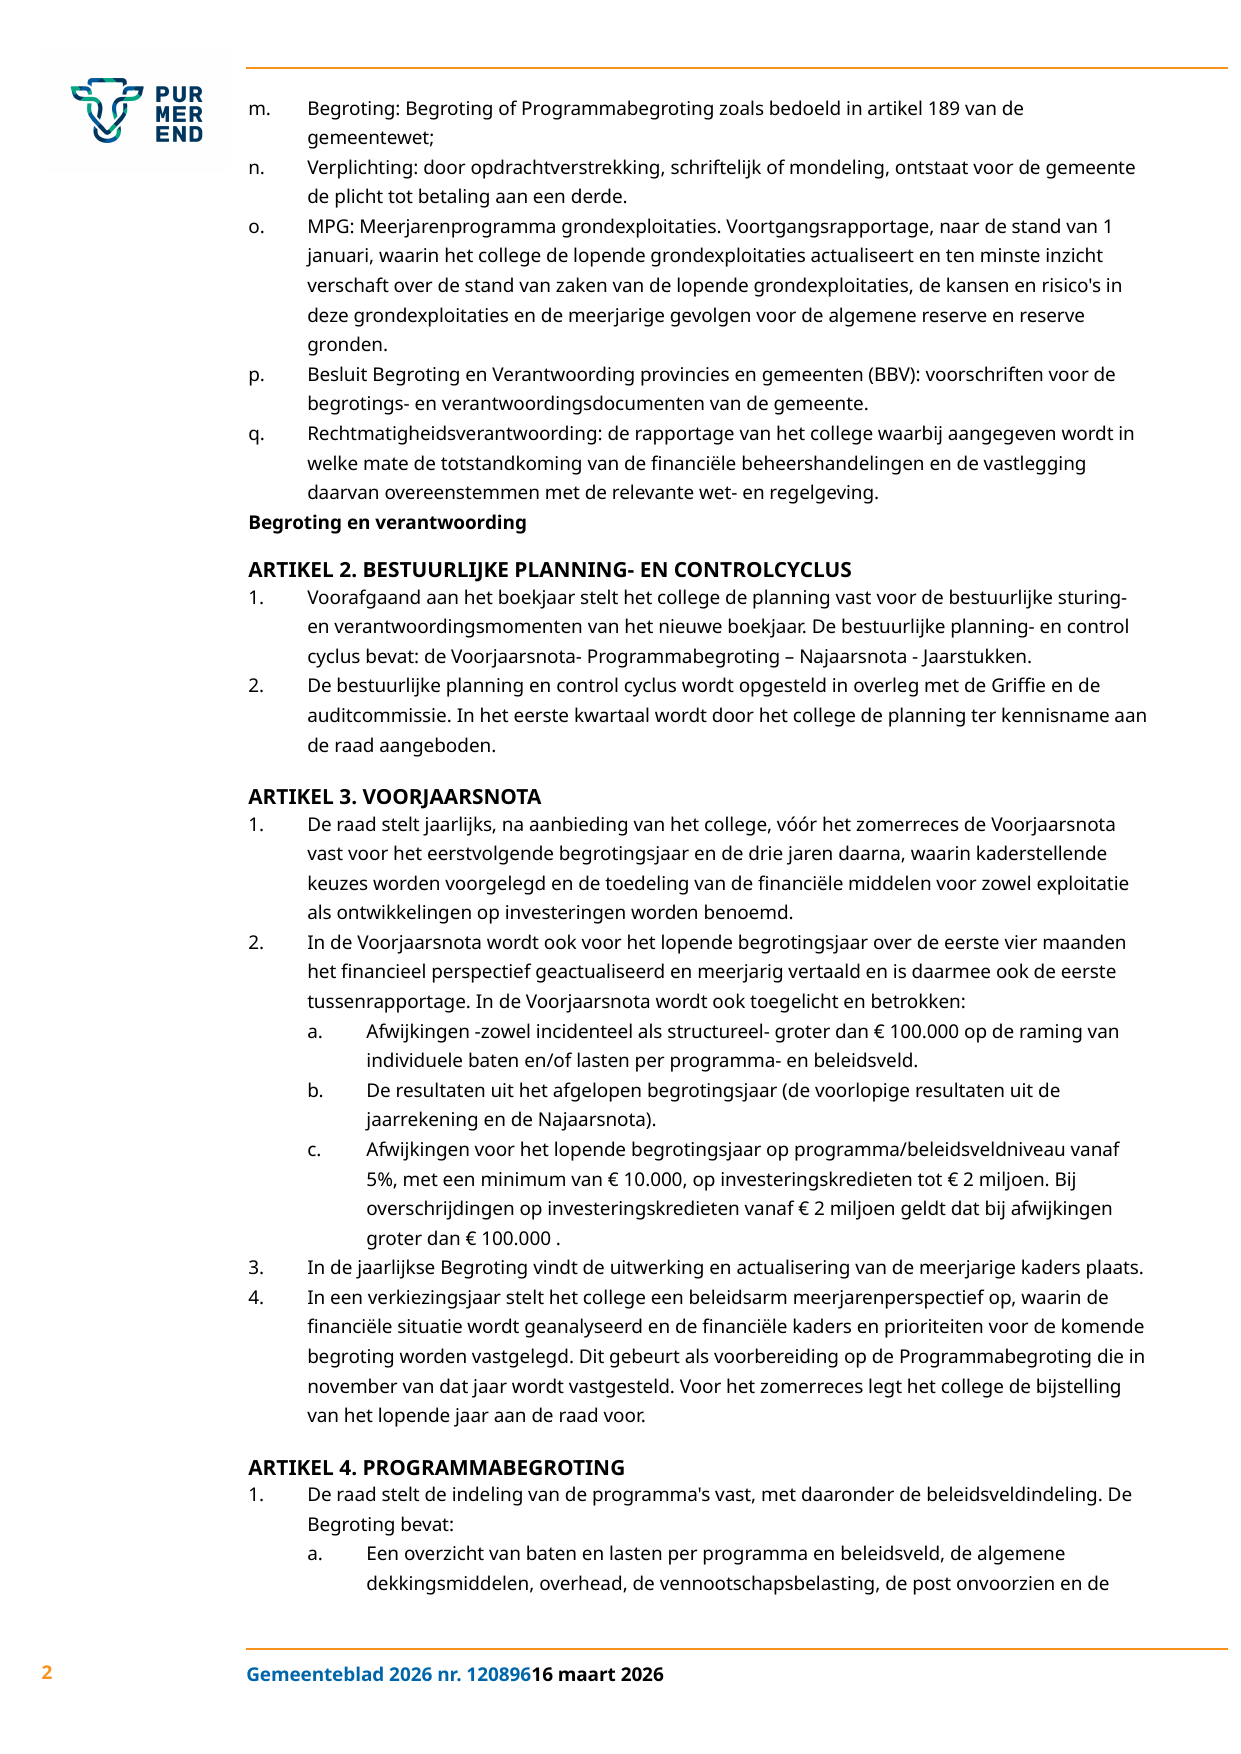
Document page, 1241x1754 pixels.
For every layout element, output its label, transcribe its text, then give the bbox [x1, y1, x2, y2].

list De resultaten uit het afgelopen begrotingsjaar (de voorlopige resultaten uit de jaarrekening en de Najaarsnota). [307, 1077, 1152, 1132]
list Een overzicht van baten en lasten per programma en beleidsveld, de algemene dekkingsmiddelen, overhead, de vennootschapsbelasting, de post onvoorzien en de [307, 1540, 1152, 1596]
list De bestuurlijke planning en control cyclus wordt opgesteld in overleg met de Griffie en de auditcommissie. In het eerste kwartaal wordt door het college de planning ter kennisname aan de raad aangeboden. [248, 673, 1152, 758]
list In een verkiezingsjaar stelt het college een beleidsarm meerjarenperspectief op, waarin de financiële situatie wordt geanalyseerd en de financiële kaders en prioriteiten voor de komende begroting worden vastgelegd. Dit gebeurt als voorbereiding op de Programmabegroting die in november van dat jaar wordt vastgesteld. Voor het zomerreces legt het college de bijstelling van het lopende jaar aan de raad voor. [248, 1284, 1152, 1428]
text ARTIKEL 2. BESTUURLIJKE PLANNING- EN CONTROLCYCLUS [248, 556, 1152, 584]
list Afwijkingen -zowel incidenteel als structureel- groter dan € 100.000 op de raming van individuele baten en/of lasten per programma- en beleidsveld. [307, 1018, 1152, 1073]
list Verplichting: door opdrachtverstrekking, schriftelijk of mondeling, ontstaat voor de gemeente de plicht tot betaling aan een derde. [248, 154, 1152, 209]
list In de Voorjaarsnota wordt ook voor het lopende begrotingsjaar over de eerste vier maanden het financieel perspectief geactualiseerd en meerjarig vertaald en is daarmee ook de eerste tussenrapportage. In de Voorjaarsnota wordt ook toegelicht en betrokken: [248, 929, 1152, 1014]
list Voorafgaand aan het boekjaar stelt het college de planning vast voor de bestuurlijke sturing- en verantwoordingsmomenten van het nieuwe boekjaar. De bestuurlijke planning- en control cyclus bevat: de Voorjaarsnota- Programmabegroting – Najaarsnota - Jaarstukken. [248, 584, 1152, 669]
picture [41, 47, 231, 172]
list De raad stelt jaarlijks, na aanbieding van het college, vóór het zomerreces de Voorjaarsnota vast voor het eerstvolgende begrotingsjaar en de drie jaren daarna, waarin kaderstellende keuzes worden voorgelegd en de toedeling van de financiële middelen voor zowel exploitatie als ontwikkelingen op investeringen worden benoemd. [248, 811, 1152, 925]
list MPG: Meerjarenprogramma grondexploitaties. Voortgangsrapportage, naar de stand van 1 januari, waarin het college de lopende grondexploitaties actualiseert en ten minste inzicht verschaft over de stand van zaken van de lopende grondexploitaties, de kansen en risico's in deze grondexploitaties en de meerjarige gevolgen voor de algemene reserve en reserve gronden. [248, 213, 1152, 357]
list In de jaarlijkse Begroting vindt de uitwerking en actualisering van de meerjarige kaders plaats. [248, 1254, 1152, 1280]
text Begroting en verantwoording [248, 509, 1152, 535]
text ARTIKEL 3. VOORJAARSNOTA [248, 782, 1152, 811]
list De raad stelt de indeling van de programma's vast, met daaronder de beleidsveldindeling. De Begroting bevat: [248, 1481, 1152, 1537]
list Besluit Begroting en Verantwoording provincies en gemeenten (BBV): voorschriften voor de begrotings- en verantwoordingsdocumenten van de gemeente. [248, 361, 1152, 416]
text ARTIKEL 4. PROGRAMMABEGROTING [248, 1453, 1152, 1481]
list Afwijkingen voor het lopende begrotingsjaar op programma/beleidsveldniveau vanaf 5%, met een minimum van € 10.000, op investeringskredieten tot € 2 miljoen. Bij overschrijdingen op investeringskredieten vanaf € 2 miljoen geldt dat bij afwijkingen groter dan € 100.000 . [307, 1136, 1152, 1251]
list Begroting: Begroting of Programmabegroting zoals bedoeld in artikel 189 van de gemeentewet; [248, 95, 1152, 150]
list Rechtmatigheidsverantwoording: de rapportage van het college waarbij aangegeven wordt in welke mate de totstandkoming van de financiële beheershandelingen en de vastlegging daarvan overeenstemmen met de relevante wet- en regelgeving. [248, 420, 1152, 505]
